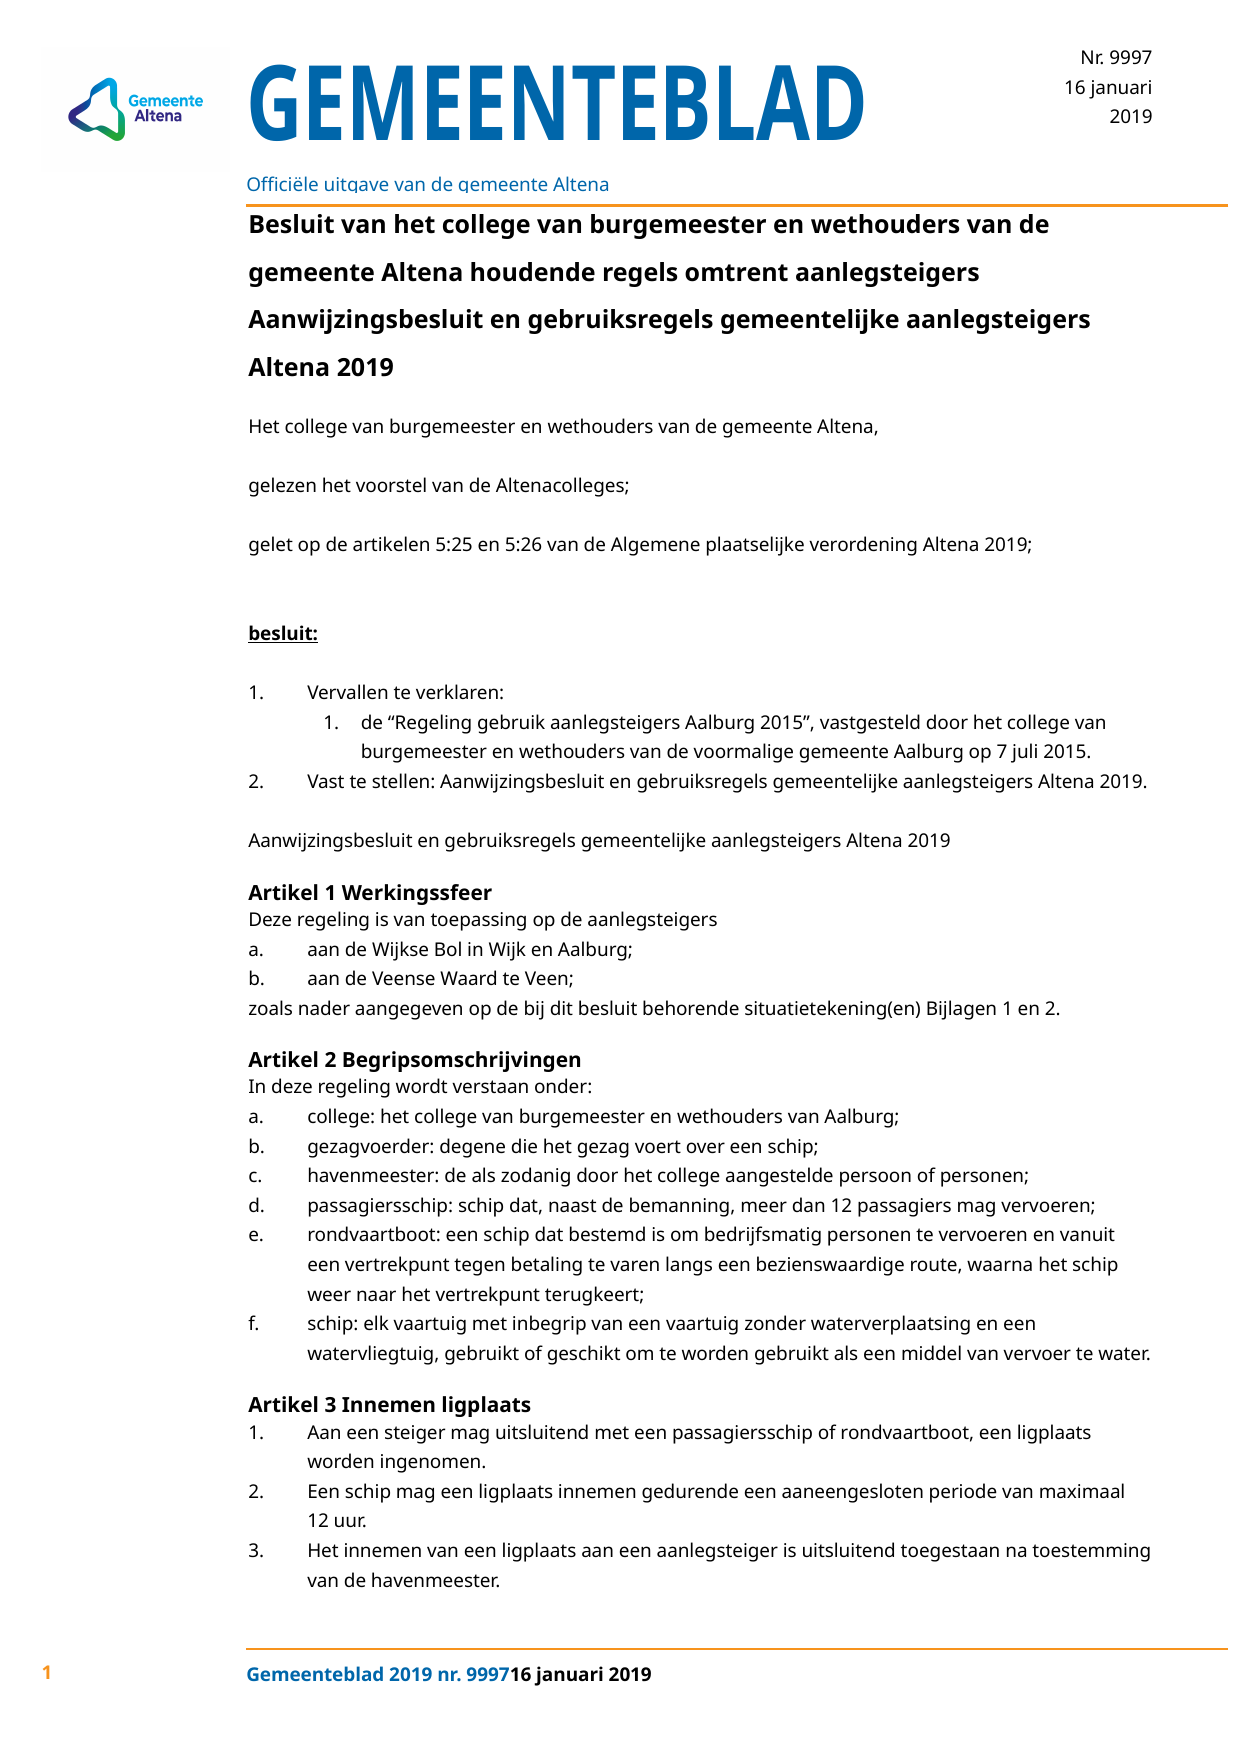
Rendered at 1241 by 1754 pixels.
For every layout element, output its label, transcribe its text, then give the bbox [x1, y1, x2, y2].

list aan de Wijkse Bol in Wijk en Aalburg; [248, 936, 1152, 961]
list rondvaartboot: een schip dat bestemd is om bedrijfsmatig personen te vervoeren en vanuit een vertrekpunt tegen betaling te varen langs een bezienswaardige route, waarna het schip weer naar het vertrekpunt terugkeert; [248, 1222, 1152, 1307]
list de “Regeling gebruik aanlegsteigers Aalburg 2015”, vastgesteld door het college van burgemeester en wethouders van de voormalige gemeente Aalburg op 7 juli 2015. [323, 709, 1152, 764]
picture [41, 47, 231, 172]
list Aan een steiger mag uitsluitend met een passagiersschip of rondvaartboot, een ligplaats worden ingenomen. [248, 1419, 1152, 1474]
list college: het college van burgemeester en wethouders van Aalburg; [248, 1103, 1152, 1129]
text besluit: [248, 620, 1152, 646]
list Een schip mag een ligplaats innemen gedurende een aaneengesloten periode van maximaal 12 uur. [248, 1478, 1152, 1533]
text gelet op de artikelen 5:25 en 5:26 van de Algemene plaatselijke verordening Altena 2019; [248, 531, 1152, 557]
list passagiersschip: schip dat, naast de bemanning, meer dan 12 passagiers mag vervoeren; [248, 1192, 1152, 1218]
text Deze regeling is van toepassing op de aanlegsteigers [248, 906, 1152, 932]
list havenmeester: de als zodanig door het college aangestelde persoon of personen; [248, 1162, 1152, 1188]
text gelezen het voorstel van de Altenacolleges; [248, 472, 1152, 498]
text In deze regeling wordt verstaan onder: [248, 1074, 1152, 1099]
list Vervallen te verklaren: [248, 679, 1152, 705]
list gezagvoerder: degene die het gezag voert over een schip; [248, 1133, 1152, 1159]
text Artikel 2 Begripsomschrijvingen [248, 1045, 1152, 1074]
list Het innemen van een ligplaats aan een aanlegsteiger is uitsluitend toegestaan na toestemming van de havenmeester. [248, 1537, 1152, 1592]
text Artikel 3 Innemen ligplaats [248, 1390, 1152, 1419]
text Artikel 1 Werkingssfeer [248, 878, 1152, 906]
list Vast te stellen: Aanwijzingsbesluit en gebruiksregels gemeentelijke aanlegsteigers Altena 2019. [248, 768, 1152, 794]
text Aanwijzingsbesluit en gebruiksregels gemeentelijke aanlegsteigers Altena 2019 [248, 827, 1152, 853]
list aan de Veense Waard te Veen; [248, 965, 1152, 991]
text Besluit van het college van burgemeester en wethouders van de gemeente Altena houdende regels omtrent aanlegsteigers Aanwijzingsbesluit en gebruiksregels gemeentelijke aanlegsteigers Altena 2019 [248, 207, 1152, 384]
list schip: elk vaartuig met inbegrip van een vaartuig zonder waterverplaatsing en een watervliegtuig, gebruikt of geschikt om te worden gebruikt als een middel van vervoer te water. [248, 1310, 1152, 1366]
text zoals nader aangegeven op de bij dit besluit behorende situatietekening(en) Bijlagen 1 en 2. [248, 995, 1152, 1021]
text Het college van burgemeester en wethouders van de gemeente Altena, [248, 413, 1152, 439]
